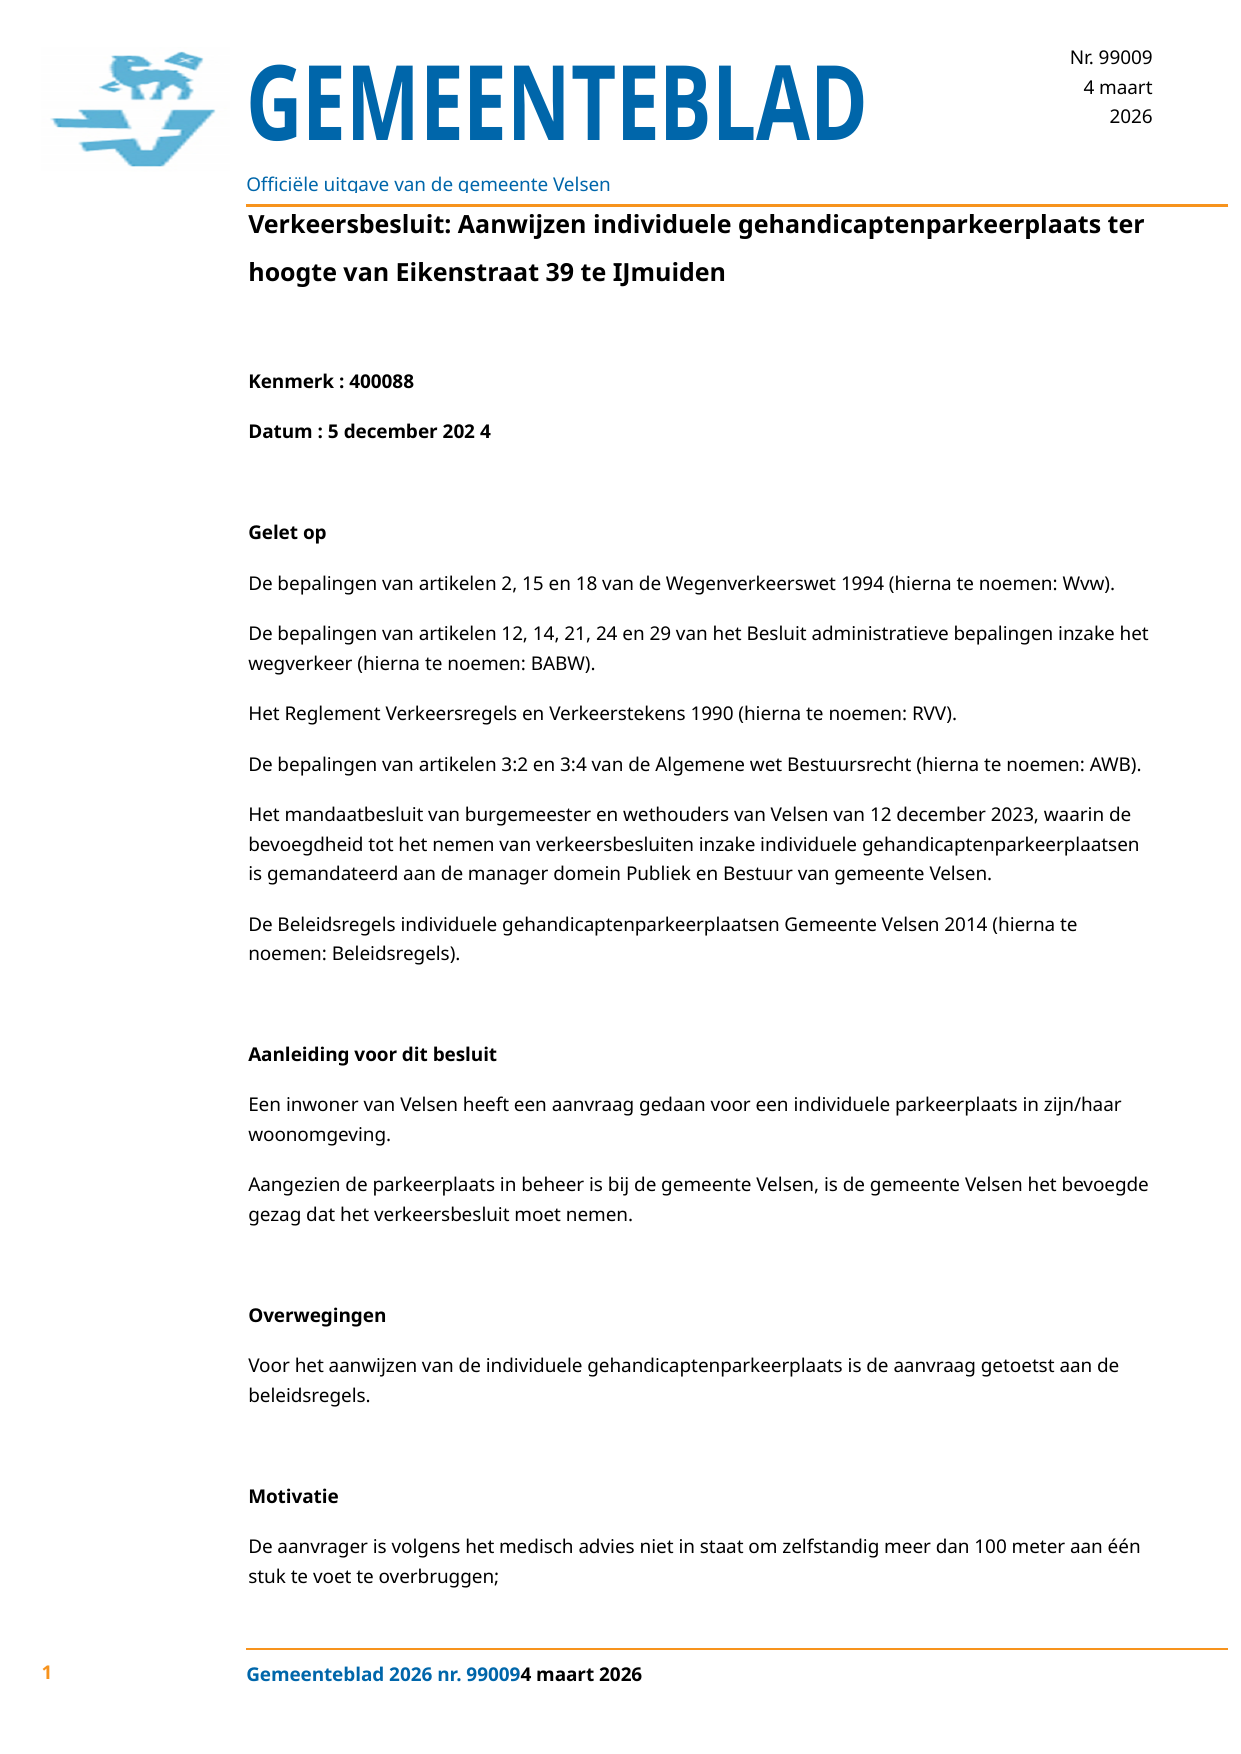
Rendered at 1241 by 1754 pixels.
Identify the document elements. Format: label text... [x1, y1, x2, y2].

picture [41, 47, 231, 172]
text Motivatie [248, 1483, 1152, 1509]
text De Beleidsregels individuele gehandicaptenparkeerplaatsen Gemeente Velsen 2014 (hierna te noemen: Beleidsregels). [248, 911, 1152, 966]
text Gelet op [248, 519, 1152, 545]
text Overwegingen [248, 1302, 1152, 1328]
text De bepalingen van artikelen 3:2 en 3:4 van de Algemene wet Bestuursrecht (hierna te noemen: AWB). [248, 751, 1152, 777]
text Kenmerk : 400088 [248, 368, 1152, 394]
text Het mandaatbesluit van burgemeester en wethouders van Velsen van 12 december 2023, waarin de bevoegdheid tot het nemen van verkeersbesluiten inzake individuele gehandicaptenparkeerplaatsen is gemandateerd aan de manager domein Publiek en Bestuur van gemeente Velsen. [248, 801, 1152, 886]
text Aangezien de parkeerplaats in beheer is bij de gemeente Velsen, is de gemeente Velsen het bevoegde gezag dat het verkeersbesluit moet nemen. [248, 1172, 1152, 1227]
text Het Reglement Verkeersregels en Verkeerstekens 1990 (hierna te noemen: RVV). [248, 700, 1152, 726]
text Een inwoner van Velsen heeft een aanvraag gedaan voor een individuele parkeerplaats in zijn/haar woonomgeving. [248, 1092, 1152, 1147]
text Verkeersbesluit: Aanwijzen individuele gehandicaptenparkeerplaats ter hoogte van Eikenstraat 39 te IJmuiden [248, 207, 1152, 288]
text Voor het aanwijzen van de individuele gehandicaptenparkeerplaats is de aanvraag getoetst aan de beleidsregels. [248, 1352, 1152, 1408]
text Datum : 5 december 202 4 [248, 419, 1152, 444]
text De bepalingen van artikelen 12, 14, 21, 24 en 29 van het Besluit administratieve bepalingen inzake het wegverkeer (hierna te noemen: BABW). [248, 620, 1152, 676]
text Aanleiding voor dit besluit [248, 1041, 1152, 1067]
text De aanvrager is volgens het medisch advies niet in staat om zelfstandig meer dan 100 meter aan één stuk te voet te overbruggen; [248, 1533, 1152, 1589]
text De bepalingen van artikelen 2, 15 en 18 van de Wegenverkeerswet 1994 (hierna te noemen: Wvw). [248, 570, 1152, 596]
